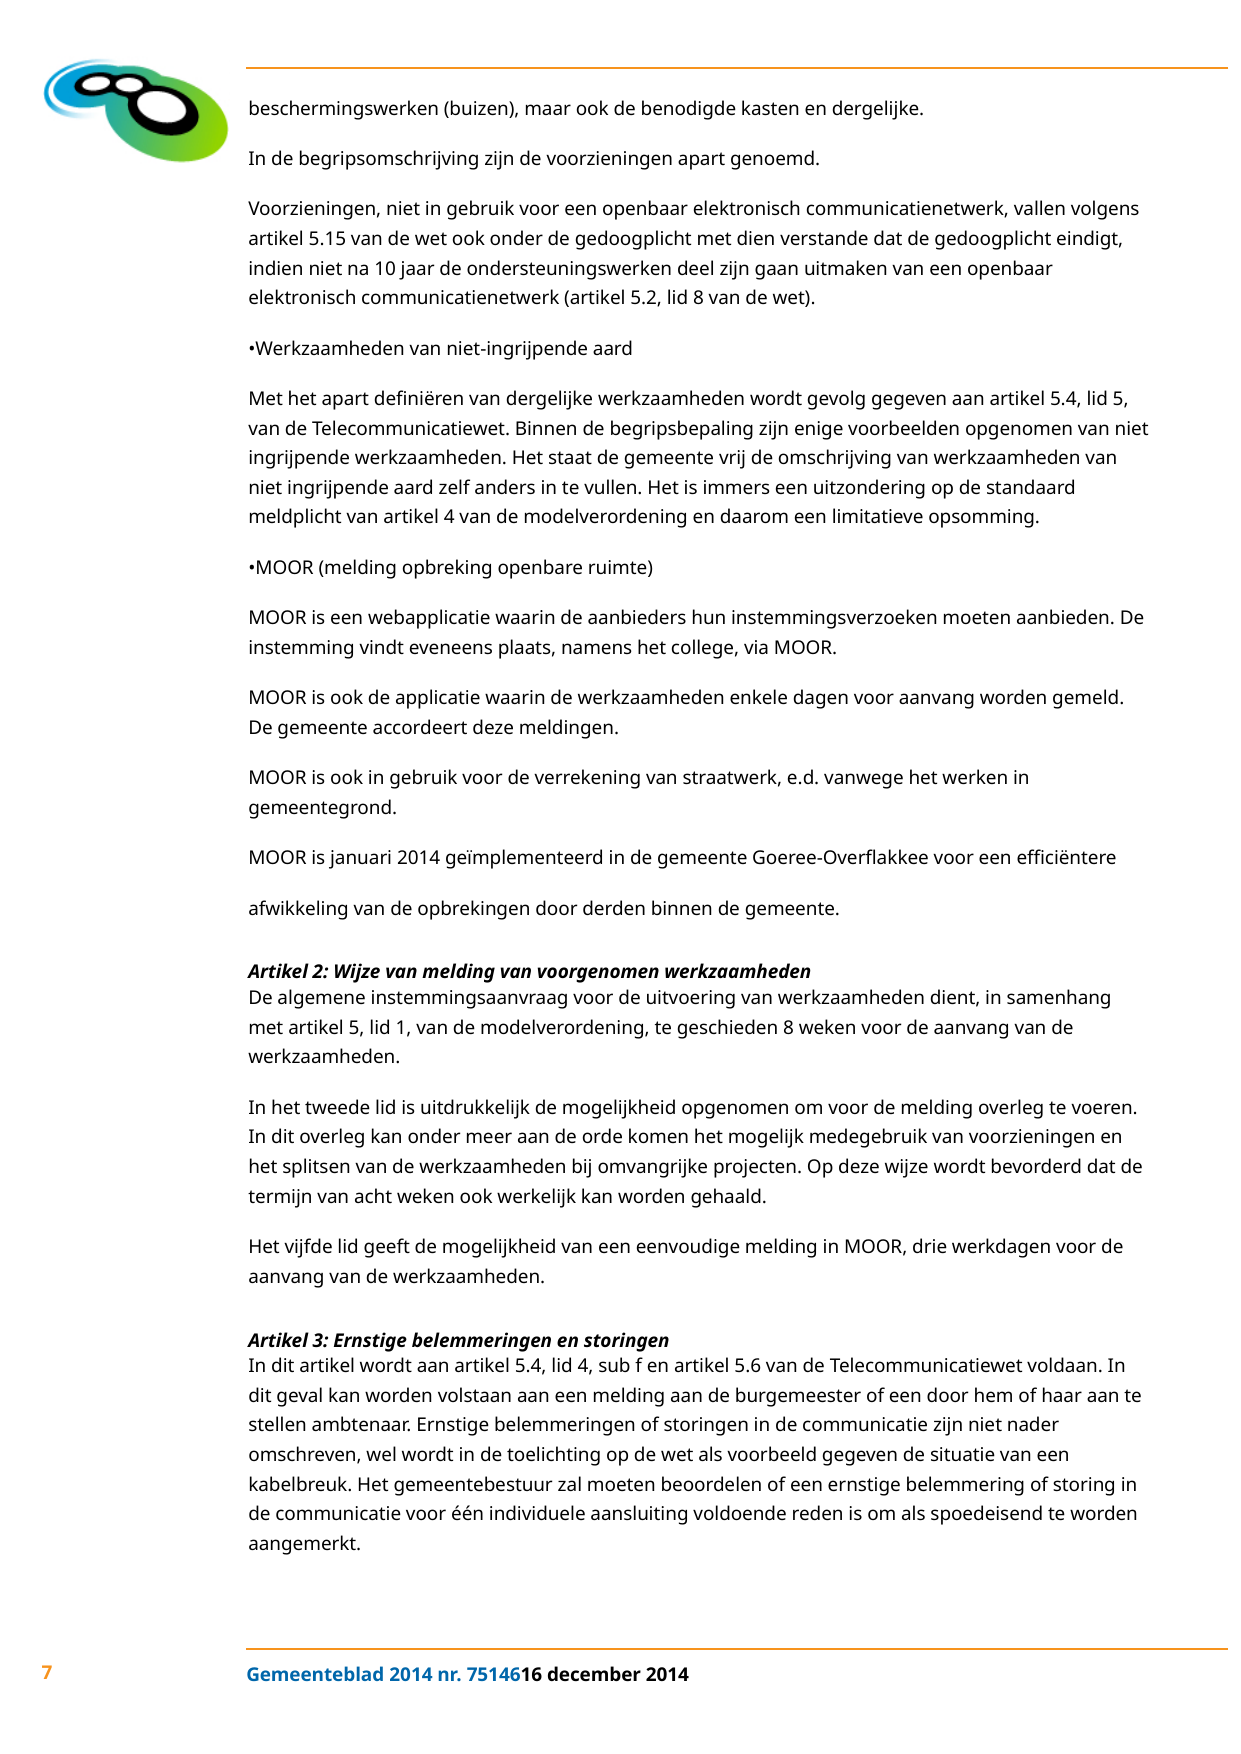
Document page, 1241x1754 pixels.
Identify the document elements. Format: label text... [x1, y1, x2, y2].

text Met het apart definiëren van dergelijke werkzaamheden wordt gevolg gegeven aan artikel 5.4, lid 5, van de Telecommunicatiewet. Binnen de begripsbepaling zijn enige voorbeelden opgenomen van niet ingrijpende werkzaamheden. Het staat de gemeente vrij de omschrijving van werkzaamheden van niet ingrijpende aard zelf anders in te vullen. Het is immers een uitzondering op de standaard meldplicht van artikel 4 van de modelverordening en daarom een limitatieve opsomming. [248, 385, 1152, 529]
text MOOR is een webapplicatie waarin de aanbieders hun instemmingsverzoeken moeten aanbieden. De instemming vindt eveneens plaats, namens het college, via MOOR. [248, 604, 1152, 660]
text In de begripsomschrijving zijn de voorzieningen apart genoemd. [248, 145, 1152, 171]
text Artikel 2: Wijze van melding van voorgenomen werkzaamheden [248, 959, 1152, 984]
text Voorzieningen, niet in gebruik voor een openbaar elektronisch communicatienetwerk, vallen volgens artikel 5.15 van de wet ook onder de gedoogplicht met dien verstande dat de gedoogplicht eindigt, indien niet na 10 jaar de ondersteuningswerken deel zijn gaan uitmaken van een openbaar elektronisch communicatienetwerk (artikel 5.2, lid 8 van de wet). [248, 196, 1152, 310]
text Artikel 3: Ernstige belemmeringen en storingen [248, 1327, 1152, 1352]
text Het vijfde lid geeft de mogelijkheid van een eenvoudige melding in MOOR, drie werkdagen voor de aanvang van de werkzaamheden. [248, 1233, 1152, 1288]
text MOOR is ook in gebruik voor de verrekening van straatwerk, e.d. vanwege het werken in gemeentegrond. [248, 764, 1152, 820]
text In dit artikel wordt aan artikel 5.4, lid 4, sub f en artikel 5.6 van de Telecommunicatiewet voldaan. In dit geval kan worden volstaan aan een melding aan de burgemeester of een door hem of haar aan te stellen ambtenaar. Ernstige belemmeringen of storingen in de communicatie zijn niet nader omschreven, wel wordt in de toelichting op de wet als voorbeeld gegeven de situatie van een kabelbreuk. Het gemeentebestuur zal moeten beoordelen of een ernstige belemmering of storing in de communicatie voor één individuele aansluiting voldoende reden is om als spoedeisend te worden aangemerkt. [248, 1352, 1152, 1556]
text beschermingswerken (buizen), maar ook de benodigde kasten en dergelijke. [248, 95, 1152, 121]
text MOOR is januari 2014 geïmplementeerd in de gemeente Goeree-Overflakkee voor een efficiëntere [248, 844, 1152, 870]
text afwikkeling van de opbrekingen door derden binnen de gemeente. [248, 895, 1152, 921]
text De algemene instemmingsaanvraag voor de uitvoering van werkzaamheden dient, in samenhang met artikel 5, lid 1, van de modelverordening, te geschieden 8 weken voor de aanvang van de werkzaamheden. [248, 984, 1152, 1069]
text •Werkzaamheden van niet-ingrijpende aard [248, 335, 1152, 361]
text MOOR is ook de applicatie waarin de werkzaamheden enkele dagen voor aanvang worden gemeld. De gemeente accordeert deze meldingen. [248, 684, 1152, 740]
text In het tweede lid is uitdrukkelijk de mogelijkheid opgenomen om voor de melding overleg te voeren. In dit overleg kan onder meer aan de orde komen het mogelijk medegebruik van voorzieningen en het splitsen van de werkzaamheden bij omvangrijke projecten. Op deze wijze wordt bevorderd dat de termijn van acht weken ook werkelijk kan worden gehaald. [248, 1094, 1152, 1208]
picture [41, 47, 231, 172]
text •MOOR (melding opbreking openbare ruimte) [248, 554, 1152, 580]
